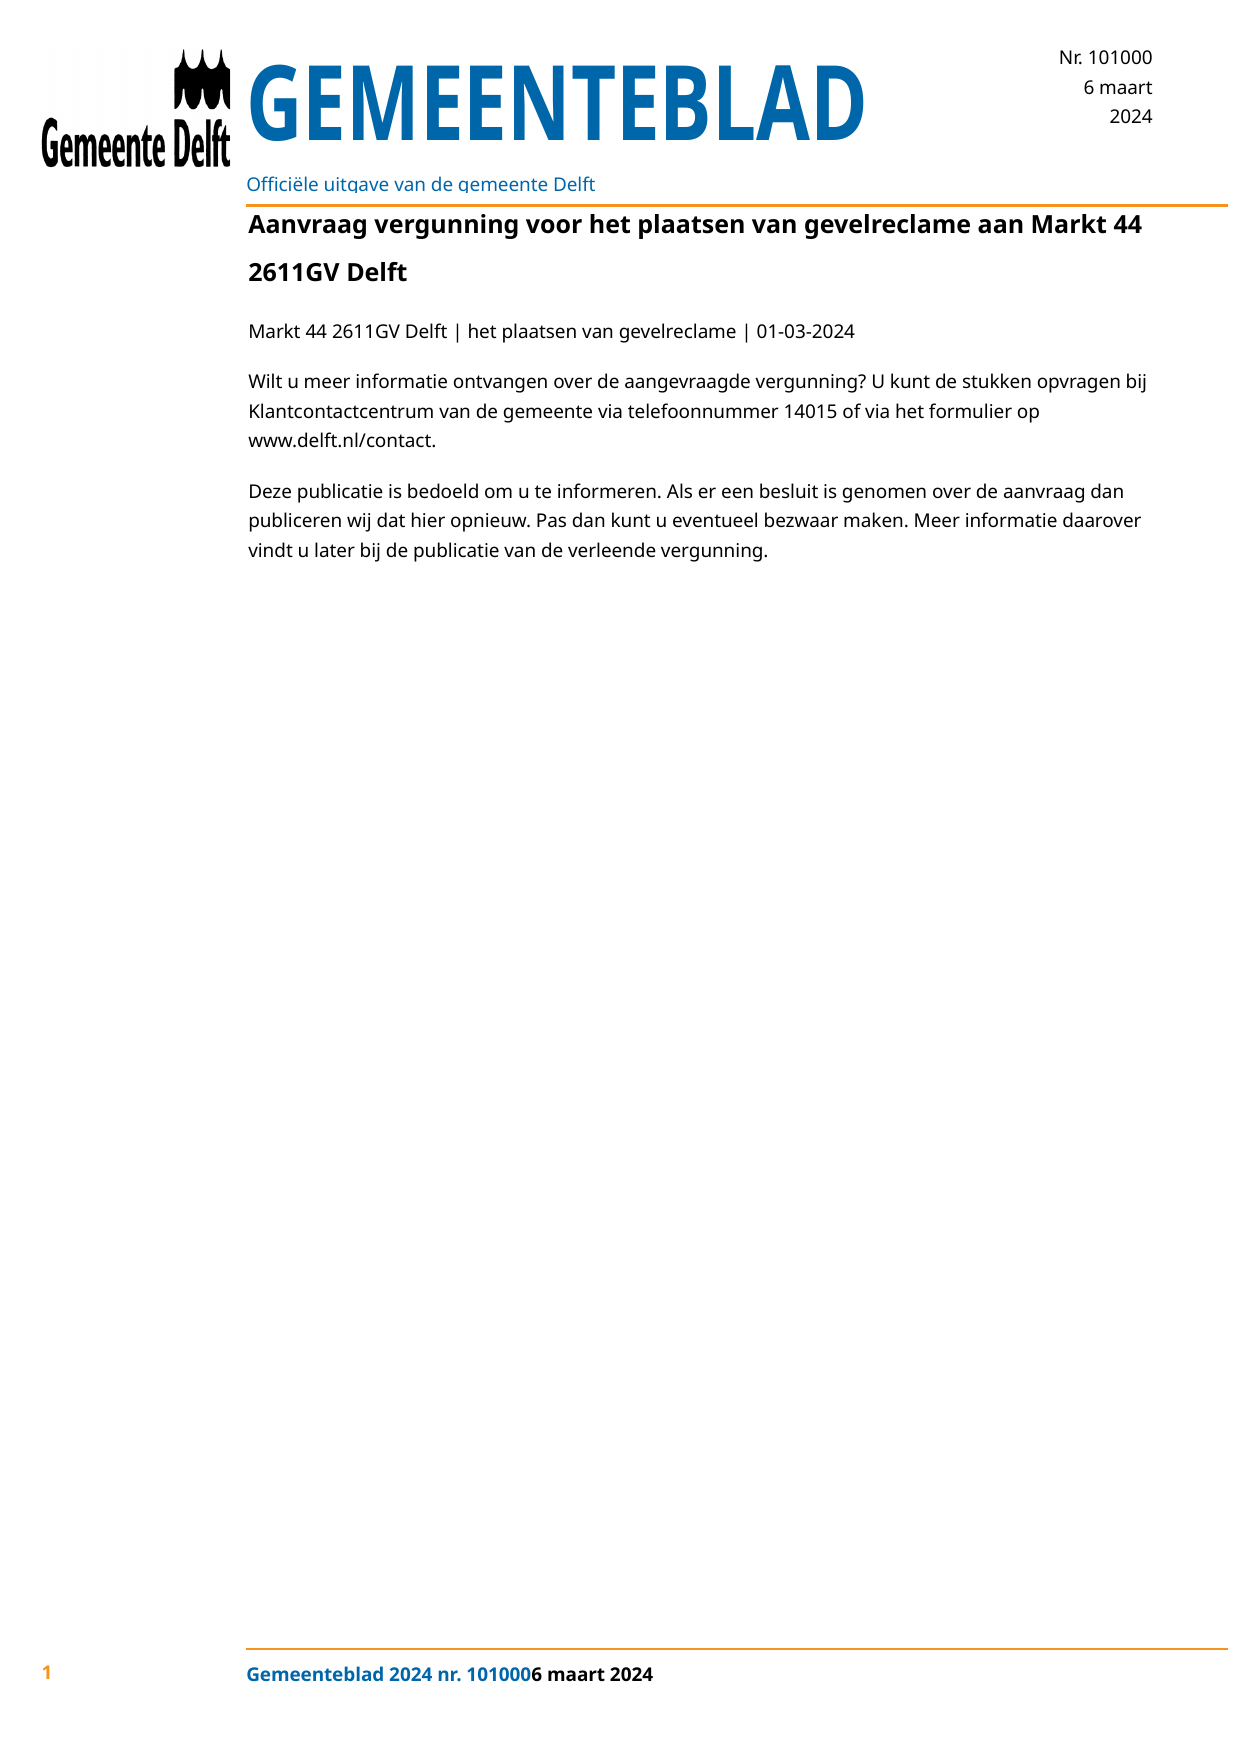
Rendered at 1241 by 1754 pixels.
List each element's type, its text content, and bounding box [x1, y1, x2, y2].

text Deze publicatie is bedoeld om u te informeren. Als er een besluit is genomen over de aanvraag dan publiceren wij dat hier opnieuw. Pas dan kunt u eventueel bezwaar maken. Meer informatie daarover vindt u later bij de publicatie van de verleende vergunning. [248, 478, 1152, 563]
picture [41, 47, 231, 172]
text Markt 44 2611GV Delft | het plaatsen van gevelreclame | 01-03-2024 [248, 318, 1152, 344]
text Wilt u meer informatie ontvangen over de aangevraagde vergunning? U kunt de stukken opvragen bij Klantcontactcentrum van de gemeente via telefoonnummer 14015 of via het formulier op www.delft.nl/contact. [248, 368, 1152, 453]
text Aanvraag vergunning voor het plaatsen van gevelreclame aan Markt 44 2611GV Delft [248, 207, 1152, 288]
